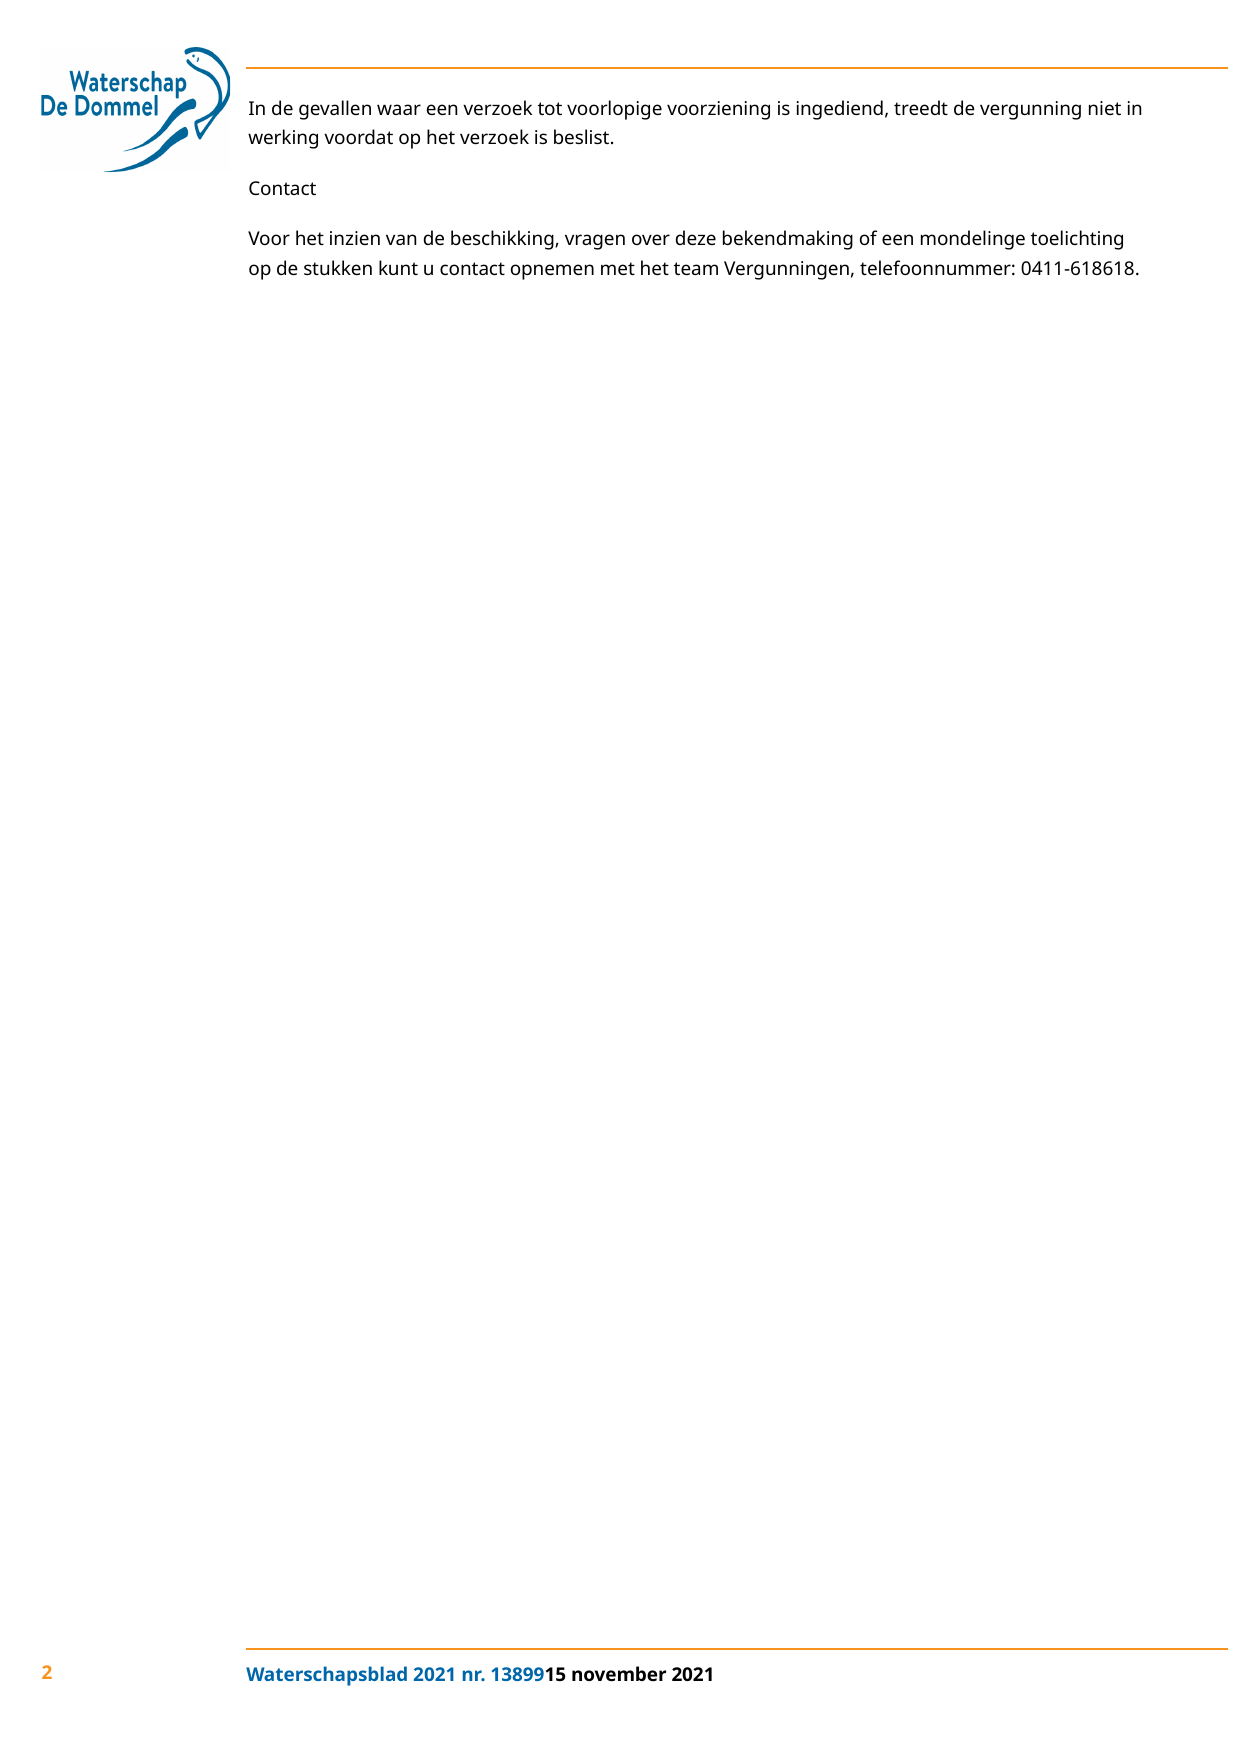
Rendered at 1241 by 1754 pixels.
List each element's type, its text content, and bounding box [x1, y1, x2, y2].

text Contact [248, 175, 1152, 201]
picture [204, 47, 231, 76]
picture [41, 47, 231, 172]
text In de gevallen waar een verzoek tot voorlopige voorziening is ingediend, treedt de vergunning niet in werking voordat op het verzoek is beslist. [248, 95, 1152, 150]
picture [198, 118, 210, 131]
picture [45, 99, 51, 111]
text Voor het inzien van de beschikking, vragen over deze bekendmaking of een mondelinge toelichting op de stukken kunt u contact opnemen met het team Vergunningen, telefoonnummer: 0411-618618. [248, 225, 1152, 281]
